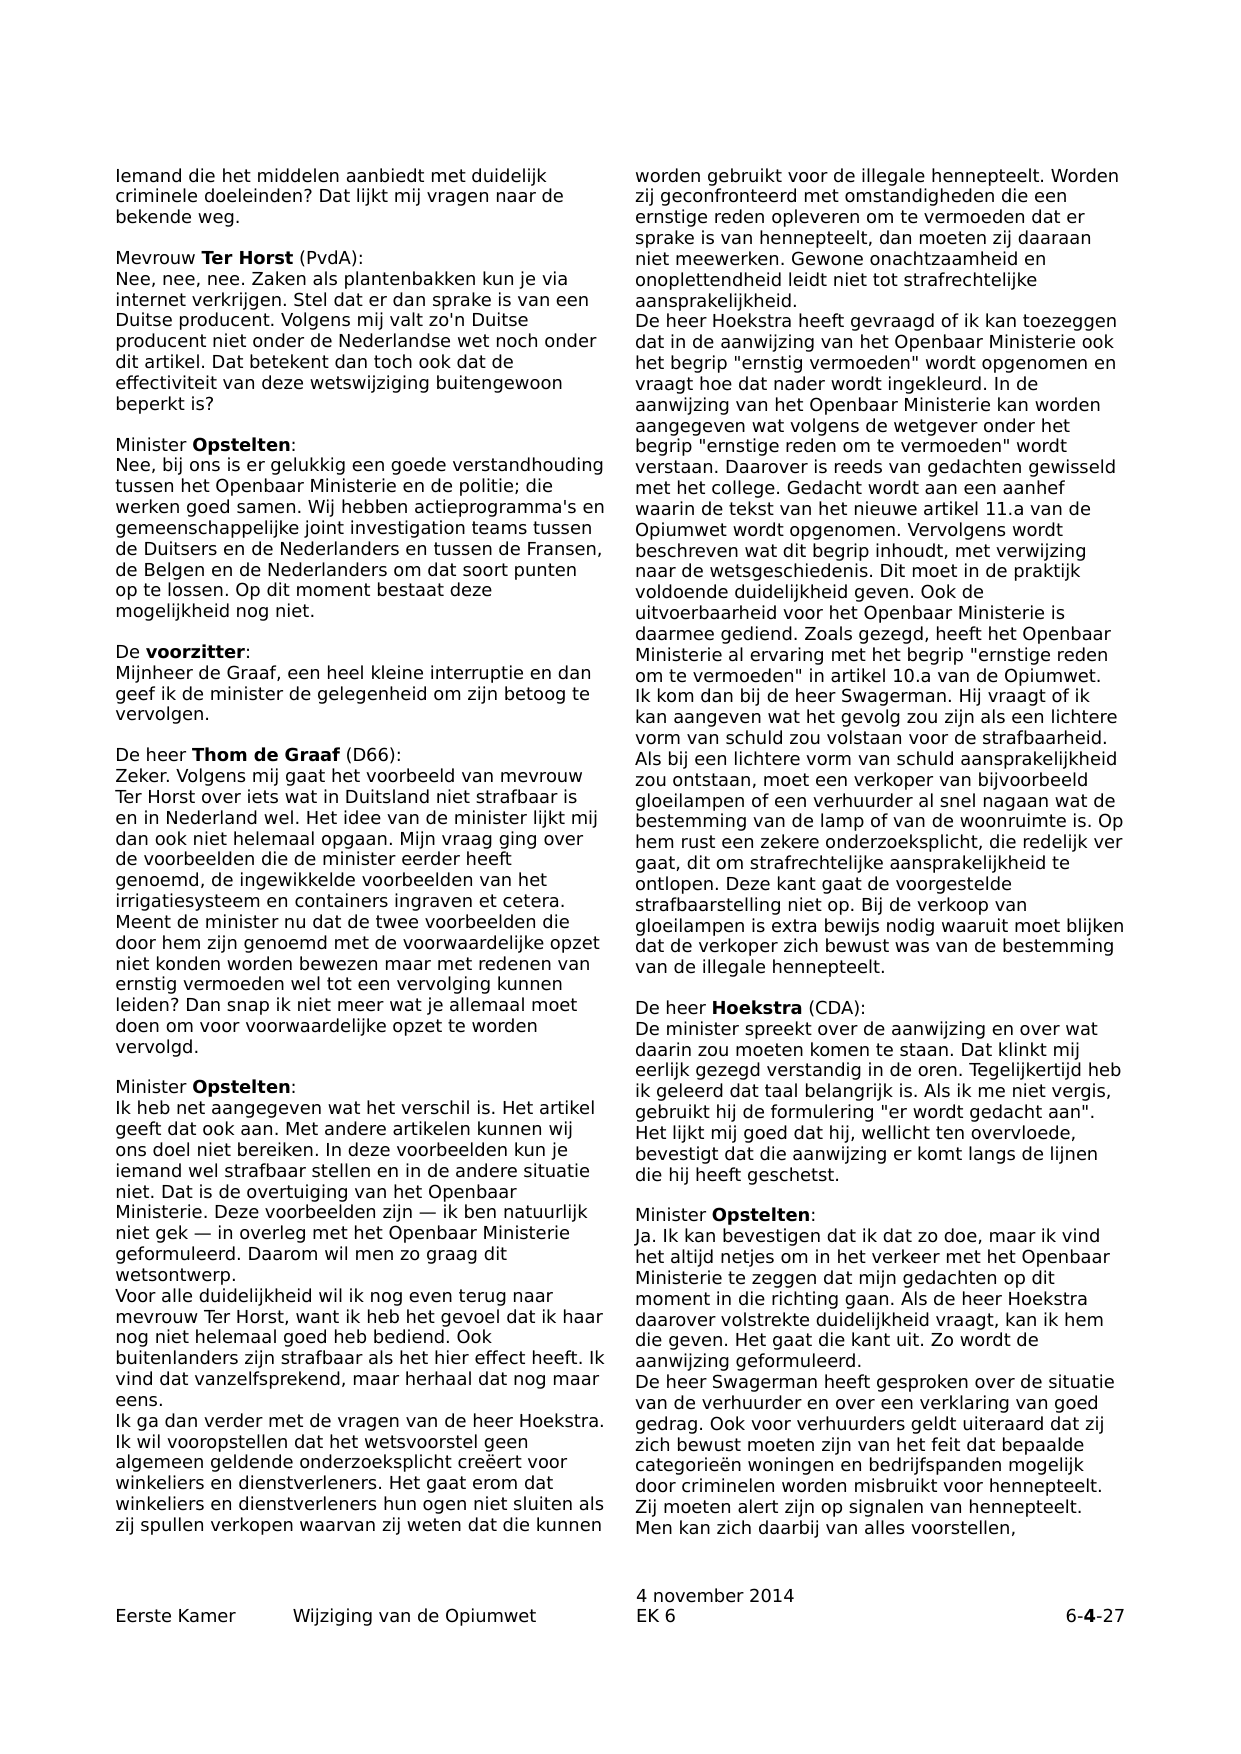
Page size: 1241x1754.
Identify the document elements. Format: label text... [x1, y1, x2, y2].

text Iemand die het middelen aanbiedt met duidelijk criminele doeleinden? Dat lijkt mij vragen naar de bekende weg. [115, 165, 605, 228]
text Mevrouw Ter Horst (PvdA): [115, 248, 605, 268]
text Minister Opstelten: [115, 1077, 605, 1098]
text Ik ga dan verder met de vragen van de heer Hoekstra. Ik wil vooropstellen dat het wetsvoorstel geen algemeen geldende onderzoeksplicht creëert voor winkeliers en dienstverleners. Het gaat erom dat winkeliers en dienstverleners hun ogen niet sluiten als zij spullen verkopen waarvan zij weten dat die kunnen [115, 1411, 605, 1536]
text Mijnheer de Graaf, een heel kleine interruptie en dan geef ik de minister de gelegenheid om zijn betoog te vervolgen. [115, 662, 605, 725]
text De voorzitter: [115, 642, 605, 662]
text De heer Thom de Graaf (D66): [115, 745, 605, 766]
text Nee, bij ons is er gelukkig een goede verstandhouding tussen het Openbaar Ministerie en de politie; die werken goed samen. Wij hebben actieprogramma's en gemeenschappelijke joint investigation teams tussen de Duitsers en de Nederlanders en tussen de Fransen, de Belgen en de Nederlanders om dat soort punten op te lossen. Op dit moment bestaat deze mogelijkheid nog niet. [115, 455, 605, 622]
text De heer Hoekstra heeft gevraagd of ik kan toezeggen dat in de aanwijzing van het Openbaar Ministerie ook het begrip "ernstig vermoeden" wordt opgenomen en vraagt hoe dat nader wordt ingekleurd. In de aanwijzing van het Openbaar Ministerie kan worden aangegeven wat volgens de wetgever onder het begrip "ernstige reden om te vermoeden" wordt verstaan. Daarover is reeds van gedachten gewisseld met het college. Gedacht wordt aan een aanhef waarin de tekst van het nieuwe artikel 11.a van de Opiumwet wordt opgenomen. Vervolgens wordt beschreven wat dit begrip inhoudt, met verwijzing naar de wetsgeschiedenis. Dit moet in de praktijk voldoende duidelijkheid geven. Ook de uitvoerbaarheid voor het Openbaar Ministerie is daarmee gediend. Zoals gezegd, heeft het Openbaar Ministerie al ervaring met het begrip "ernstige reden om te vermoeden" in artikel 10.a van de Opiumwet. [635, 311, 1125, 686]
text Ik kom dan bij de heer Swagerman. Hij vraagt of ik kan aangeven wat het gevolg zou zijn als een lichtere vorm van schuld zou volstaan voor de strafbaarheid. Als bij een lichtere vorm van schuld aansprakelijkheid zou ontstaan, moet een verkoper van bijvoorbeeld gloeilampen of een verhuurder al snel nagaan wat de bestemming van de lamp of van de woonruimte is. Op hem rust een zekere onderzoeksplicht, die redelijk ver gaat, dit om strafrechtelijke aansprakelijkheid te ontlopen. Deze kant gaat de voorgestelde strafbaarstelling niet op. Bij de verkoop van gloeilampen is extra bewijs nodig waaruit moet blijken dat de verkoper zich bewust was van de bestemming van de illegale hennepteelt. [635, 686, 1125, 978]
text De heer Hoekstra (CDA): [635, 998, 1125, 1018]
text Minister Opstelten: [635, 1205, 1125, 1226]
text Nee, nee, nee. Zaken als plantenbakken kun je via internet verkrijgen. Stel dat er dan sprake is van een Duitse producent. Volgens mij valt zo'n Duitse producent niet onder de Nederlandse wet noch onder dit artikel. Dat betekent dan toch ook dat de effectiviteit van deze wetswijziging buitengewoon beperkt is? [115, 268, 605, 414]
text Ik heb net aangegeven wat het verschil is. Het artikel geeft dat ook aan. Met andere artikelen kunnen wij ons doel niet bereiken. In deze voorbeelden kun je iemand wel strafbaar stellen en in de andere situatie niet. Dat is de overtuiging van het Openbaar Ministerie. Deze voorbeelden zijn — ik ben natuurlijk niet gek — in overleg met het Openbaar Ministerie geformuleerd. Daarom wil men zo graag dit wetsontwerp. [115, 1098, 605, 1286]
text Ja. Ik kan bevestigen dat ik dat zo doe, maar ik vind het altijd netjes om in het verkeer met het Openbaar Ministerie te zeggen dat mijn gedachten op dit moment in die richting gaan. Als de heer Hoekstra daarover volstrekte duidelijkheid vraagt, kan ik hem die geven. Het gaat die kant uit. Zo wordt de aanwijzing geformuleerd. [635, 1226, 1125, 1372]
text De heer Swagerman heeft gesproken over de situatie van de verhuurder en over een verklaring van goed gedrag. Ook voor verhuurders geldt uiteraard dat zij zich bewust moeten zijn van het feit dat bepaalde categorieën woningen en bedrijfspanden mogelijk door criminelen worden misbruikt voor hennepteelt. Zij moeten alert zijn op signalen van hennepteelt. Men kan zich daarbij van alles voorstellen, [635, 1372, 1125, 1538]
text De minister spreekt over de aanwijzing en over wat daarin zou moeten komen te staan. Dat klinkt mij eerlijk gezegd verstandig in de oren. Tegelijkertijd heb ik geleerd dat taal belangrijk is. Als ik me niet vergis, gebruikt hij de formulering "er wordt gedacht aan". Het lijkt mij goed dat hij, wellicht ten overvloede, bevestigt dat die aanwijzing er komt langs de lijnen die hij heeft geschetst. [635, 1018, 1125, 1185]
text Voor alle duidelijkheid wil ik nog even terug naar mevrouw Ter Horst, want ik heb het gevoel dat ik haar nog niet helemaal goed heb bediend. Ook buitenlanders zijn strafbaar als het hier effect heeft. Ik vind dat vanzelfsprekend, maar herhaal dat nog maar eens. [115, 1286, 605, 1411]
text Zeker. Volgens mij gaat het voorbeeld van mevrouw Ter Horst over iets wat in Duitsland niet strafbaar is en in Nederland wel. Het idee van de minister lijkt mij dan ook niet helemaal opgaan. Mijn vraag ging over de voorbeelden die de minister eerder heeft genoemd, de ingewikkelde voorbeelden van het irrigatiesysteem en containers ingraven et cetera. Meent de minister nu dat de twee voorbeelden die door hem zijn genoemd met de voorwaardelijke opzet niet konden worden bewezen maar met redenen van ernstig vermoeden wel tot een vervolging kunnen leiden? Dan snap ik niet meer wat je allemaal moet doen om voor voorwaardelijke opzet te worden vervolgd. [115, 766, 605, 1057]
text Minister Opstelten: [115, 434, 605, 455]
text worden gebruikt voor de illegale hennepteelt. Worden zij geconfronteerd met omstandigheden die een ernstige reden opleveren om te vermoeden dat er sprake is van hennepteelt, dan moeten zij daaraan niet meewerken. Gewone onachtzaamheid en onoplettendheid leidt niet tot strafrechtelijke aansprakelijkheid. [635, 165, 1125, 311]
